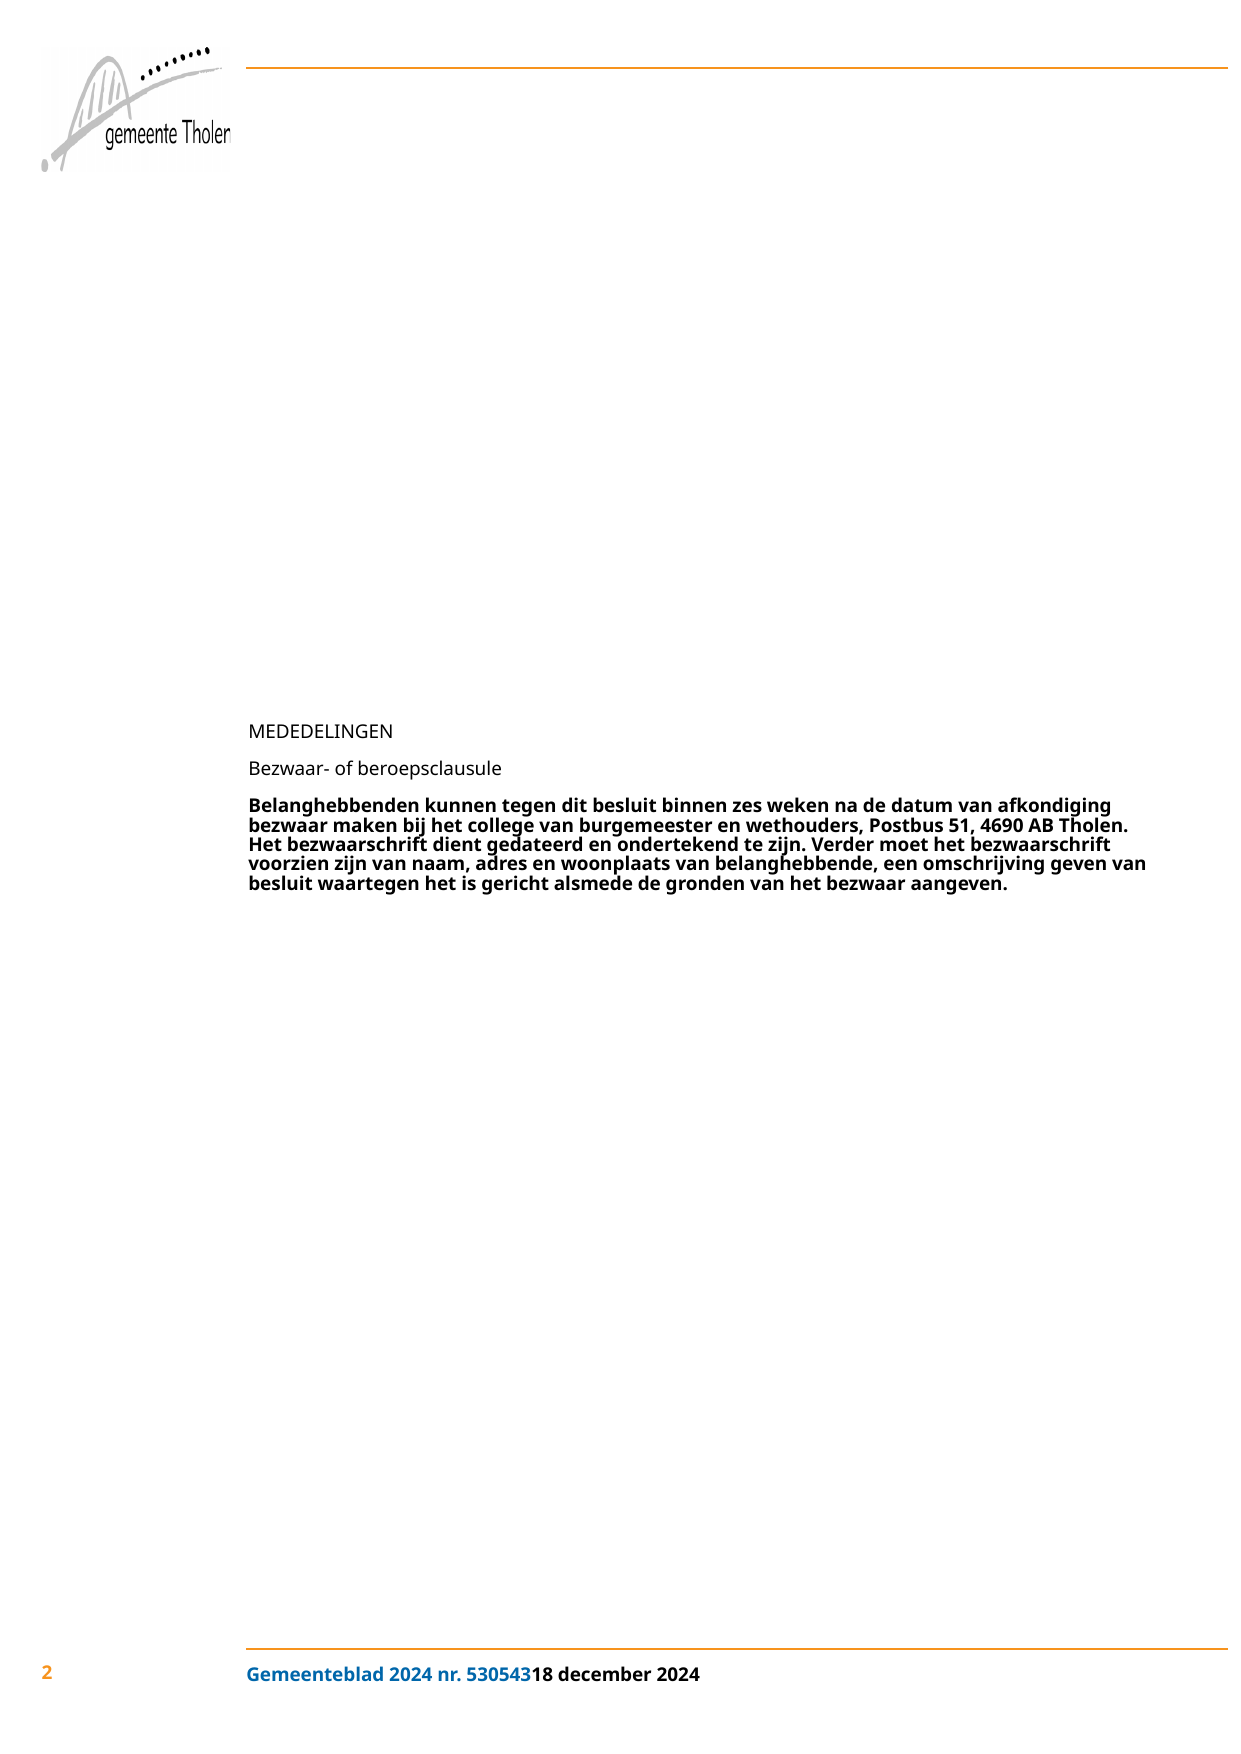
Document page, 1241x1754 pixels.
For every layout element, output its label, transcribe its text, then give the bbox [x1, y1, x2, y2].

picture [41, 47, 231, 172]
text Bezwaar- of beroepsclausule [248, 760, 1152, 780]
text Belanghebbenden kunnen tegen dit besluit binnen zes weken na de datum van afkondiging bezwaar maken bij het college van burgemeester en wethouders, Postbus 51, 4690 AB Tholen. Het bezwaarschrift dient gedateerd en ondertekend te zijn. Verder moet het bezwaarschrift voorzien zijn van naam, adres en woonplaats van belanghebbende, een omschrijving geven van besluit waartegen het is gericht alsmede de gronden van het bezwaar aangeven. [248, 797, 1152, 894]
text MEDEDELINGEN [248, 723, 1152, 743]
